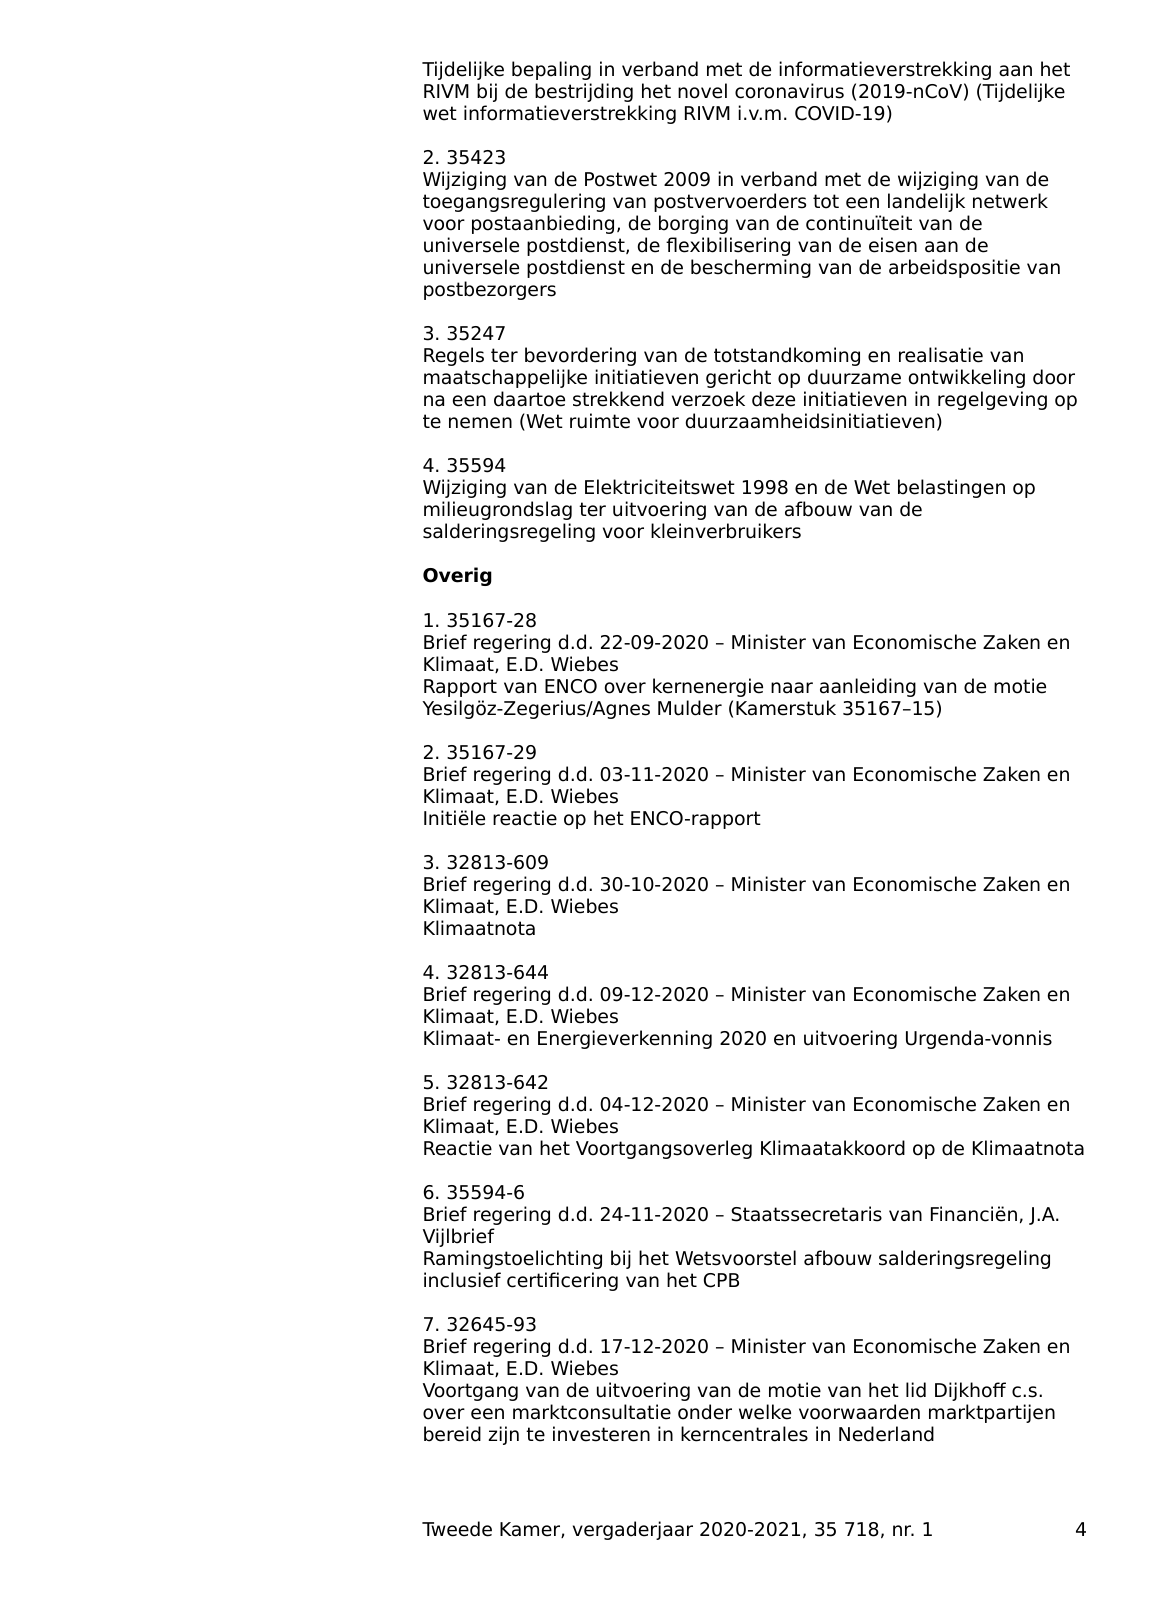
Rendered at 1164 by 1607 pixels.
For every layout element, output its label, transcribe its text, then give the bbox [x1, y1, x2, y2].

text 1. 35167-28 [422, 609, 1087, 632]
text Tijdelijke bepaling in verband met de informatieverstrekking aan het RIVM bij de bestrijding het novel coronavirus (2019-nCoV) (Tijdelijke wet informatieverstrekking RIVM i.v.m. COVID-19) [422, 59, 1087, 125]
text Wijziging van de Postwet 2009 in verband met de wijziging van de toegangsregulering van postvervoerders tot een landelijk netwerk voor postaanbieding, de borging van de continuïteit van de universele postdienst, de flexibilisering van de eisen aan de universele postdienst en de bescherming van de arbeidspositie van postbezorgers [422, 169, 1087, 301]
text Klimaatnota [422, 918, 1087, 940]
text Brief regering d.d. 09-12-2020 – Minister van Economische Zaken en Klimaat, E.D. Wiebes [422, 984, 1087, 1028]
text 6. 35594-6 [422, 1182, 1087, 1204]
text 2. 35167-29 [422, 742, 1087, 764]
text Brief regering d.d. 24-11-2020 – Staatssecretaris van Financiën, J.A. Vijlbrief [422, 1204, 1087, 1248]
text 3. 35247 [422, 323, 1087, 345]
text Initiële reactie op het ENCO-rapport [422, 808, 1087, 829]
text Ramingstoelichting bij het Wetsvoorstel afbouw salderingsregeling inclusief certificering van het CPB [422, 1248, 1087, 1292]
text 3. 32813-609 [422, 852, 1087, 874]
text 7. 32645-93 [422, 1314, 1087, 1336]
text Brief regering d.d. 22-09-2020 – Minister van Economische Zaken en Klimaat, E.D. Wiebes [422, 632, 1087, 676]
text 4. 35594 [422, 455, 1087, 477]
text Wijziging van de Elektriciteitswet 1998 en de Wet belastingen op milieugrondslag ter uitvoering van de afbouw van de salderingsregeling voor kleinverbruikers [422, 477, 1087, 543]
text Reactie van het Voortgangsoverleg Klimaatakkoord op de Klimaatnota [422, 1138, 1087, 1160]
text Brief regering d.d. 03-11-2020 – Minister van Economische Zaken en Klimaat, E.D. Wiebes [422, 764, 1087, 808]
text Rapport van ENCO over kernenergie naar aanleiding van de motie Yesilgöz-Zegerius/Agnes Mulder (Kamerstuk 35167–15) [422, 676, 1087, 719]
text Brief regering d.d. 30-10-2020 – Minister van Economische Zaken en Klimaat, E.D. Wiebes [422, 874, 1087, 918]
text Voortgang van de uitvoering van de motie van het lid Dijkhoff c.s. over een marktconsultatie onder welke voorwaarden marktpartijen bereid zijn te investeren in kerncentrales in Nederland [422, 1380, 1087, 1446]
text 5. 32813-642 [422, 1072, 1087, 1094]
text Brief regering d.d. 04-12-2020 – Minister van Economische Zaken en Klimaat, E.D. Wiebes [422, 1094, 1087, 1138]
text 2. 35423 [422, 147, 1087, 169]
text Klimaat- en Energieverkenning 2020 en uitvoering Urgenda-vonnis [422, 1028, 1087, 1050]
text Regels ter bevordering van de totstandkoming en realisatie van maatschappelijke initiatieven gericht op duurzame ontwikkeling door na een daartoe strekkend verzoek deze initiatieven in regelgeving op te nemen (Wet ruimte voor duurzaamheidsinitiatieven) [422, 345, 1087, 433]
text Brief regering d.d. 17-12-2020 – Minister van Economische Zaken en Klimaat, E.D. Wiebes [422, 1336, 1087, 1380]
text 4. 32813-644 [422, 962, 1087, 984]
subtitle Overig [422, 565, 1087, 587]
